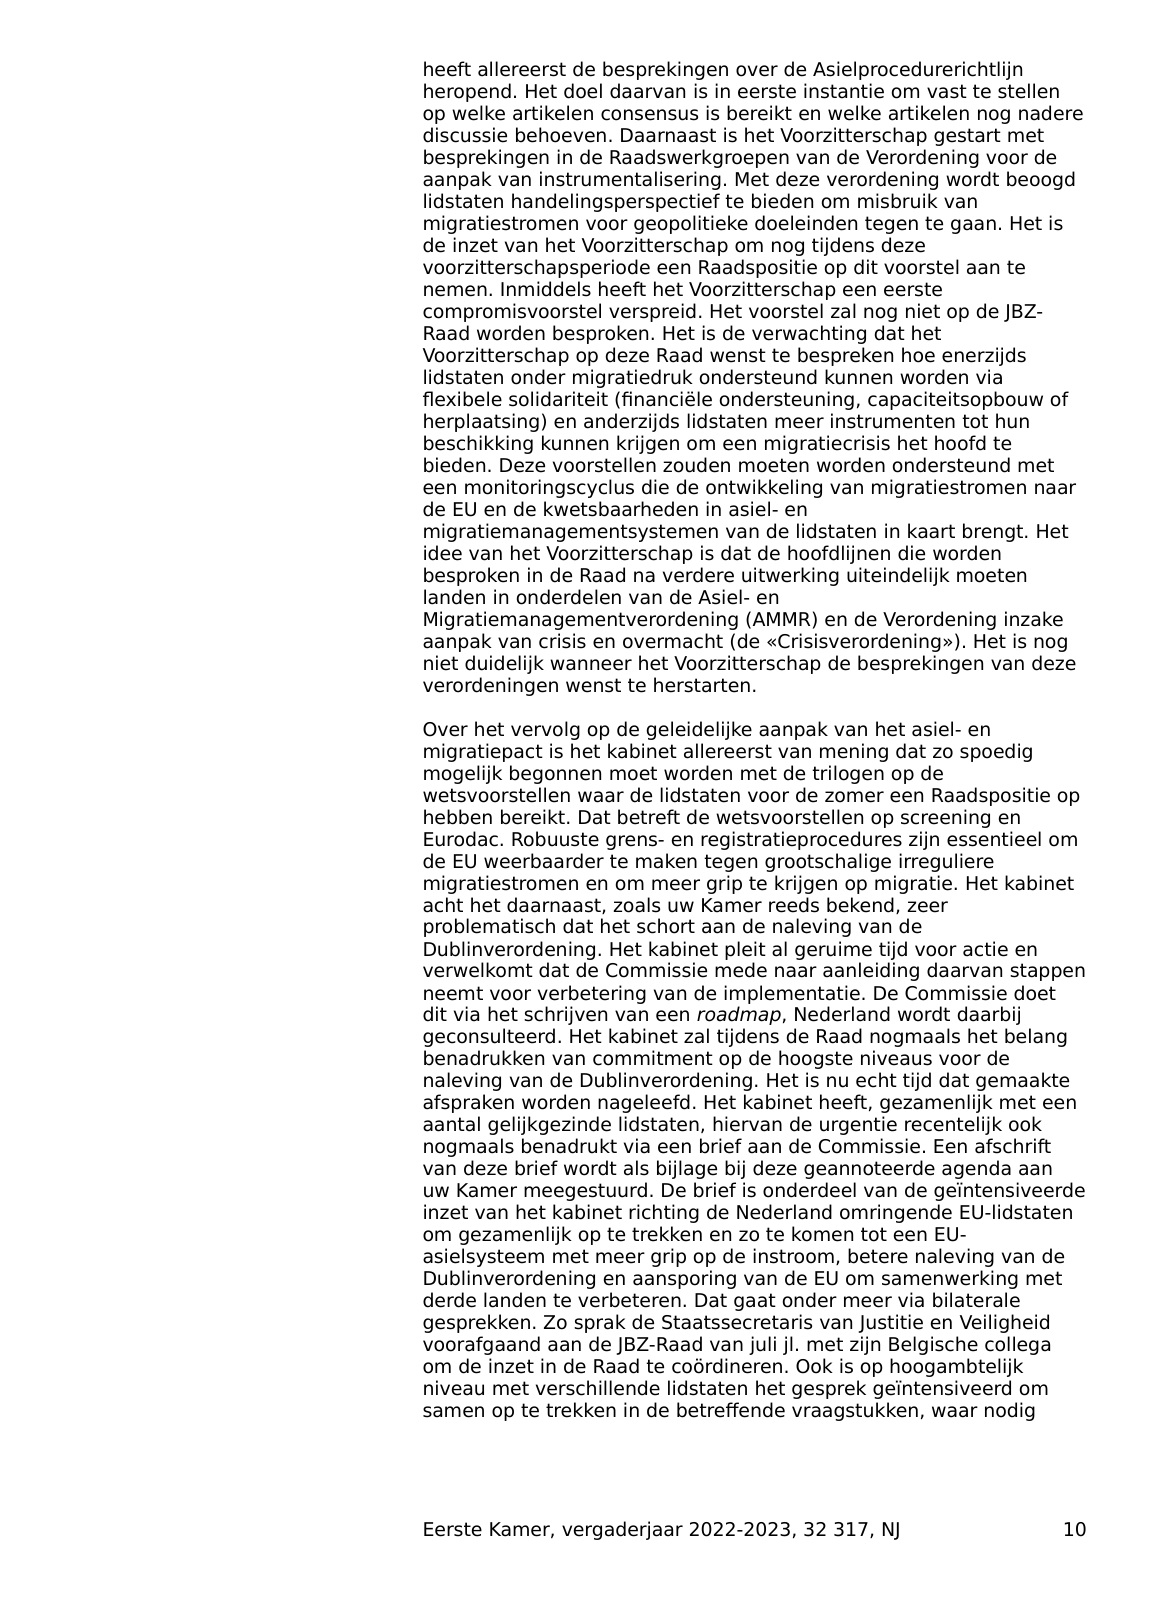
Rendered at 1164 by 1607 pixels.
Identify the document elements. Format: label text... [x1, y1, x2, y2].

text Over het vervolg op de geleidelijke aanpak van het asiel- en migratiepact is het kabinet allereerst van mening dat zo spoedig mogelijk begonnen moet worden met de trilogen op de wetsvoorstellen waar de lidstaten voor de zomer een Raadspositie op hebben bereikt. Dat betreft de wetsvoorstellen op screening en Eurodac. Robuuste grens- en registratieprocedures zijn essentieel om de EU weerbaarder te maken tegen grootschalige irreguliere migratiestromen en om meer grip te krijgen op migratie. Het kabinet acht het daarnaast, zoals uw Kamer reeds bekend, zeer problematisch dat het schort aan de naleving van de Dublinverordening. Het kabinet pleit al geruime tijd voor actie en verwelkomt dat de Commissie mede naar aanleiding daarvan stappen neemt voor verbetering van de implementatie. De Commissie doet dit via het schrijven van een roadmap, Nederland wordt daarbij geconsulteerd. Het kabinet zal tijdens de Raad nogmaals het belang benadrukken van commitment op de hoogste niveaus voor de naleving van de Dublinverordening. Het is nu echt tijd dat gemaakte afspraken worden nageleefd. Het kabinet heeft, gezamenlijk met een aantal gelijkgezinde lidstaten, hiervan de urgentie recentelijk ook nogmaals benadrukt via een brief aan de Commissie. Een afschrift van deze brief wordt als bijlage bij deze geannoteerde agenda aan uw Kamer meegestuurd. De brief is onderdeel van de geïntensiveerde inzet van het kabinet richting de Nederland omringende EU-lidstaten om gezamenlijk op te trekken en zo te komen tot een EU-asielsysteem met meer grip op de instroom, betere naleving van de Dublinverordening en aansporing van de EU om samenwerking met derde landen te verbeteren. Dat gaat onder meer via bilaterale gesprekken. Zo sprak de Staatssecretaris van Justitie en Veiligheid voorafgaand aan de JBZ-Raad van juli jl. met zijn Belgische collega om de inzet in de Raad te coördineren. Ook is op hoogambtelijk niveau met verschillende lidstaten het gesprek geïntensiveerd om samen op te trekken in de betreffende vraagstukken, waar nodig [422, 719, 1087, 1422]
text heeft allereerst de besprekingen over de Asielprocedurerichtlijn heropend. Het doel daarvan is in eerste instantie om vast te stellen op welke artikelen consensus is bereikt en welke artikelen nog nadere discussie behoeven. Daarnaast is het Voorzitterschap gestart met besprekingen in de Raadswerkgroepen van de Verordening voor de aanpak van instrumentalisering. Met deze verordening wordt beoogd lidstaten handelingsperspectief te bieden om misbruik van migratiestromen voor geopolitieke doeleinden tegen te gaan. Het is de inzet van het Voorzitterschap om nog tijdens deze voorzitterschapsperiode een Raadspositie op dit voorstel aan te nemen. Inmiddels heeft het Voorzitterschap een eerste compromisvoorstel verspreid. Het voorstel zal nog niet op de JBZ-Raad worden besproken. Het is de verwachting dat het Voorzitterschap op deze Raad wenst te bespreken hoe enerzijds lidstaten onder migratiedruk ondersteund kunnen worden via flexibele solidariteit (financiële ondersteuning, capaciteitsopbouw of herplaatsing) en anderzijds lidstaten meer instrumenten tot hun beschikking kunnen krijgen om een migratiecrisis het hoofd te bieden. Deze voorstellen zouden moeten worden ondersteund met een monitoringscyclus die de ontwikkeling van migratiestromen naar de EU en de kwetsbaarheden in asiel- en migratiemanagementsystemen van de lidstaten in kaart brengt. Het idee van het Voorzitterschap is dat de hoofdlijnen die worden besproken in de Raad na verdere uitwerking uiteindelijk moeten landen in onderdelen van de Asiel- en Migratiemanagementverordening (AMMR) en de Verordening inzake aanpak van crisis en overmacht (de «Crisisverordening»). Het is nog niet duidelijk wanneer het Voorzitterschap de besprekingen van deze verordeningen wenst te herstarten. [422, 59, 1087, 696]
